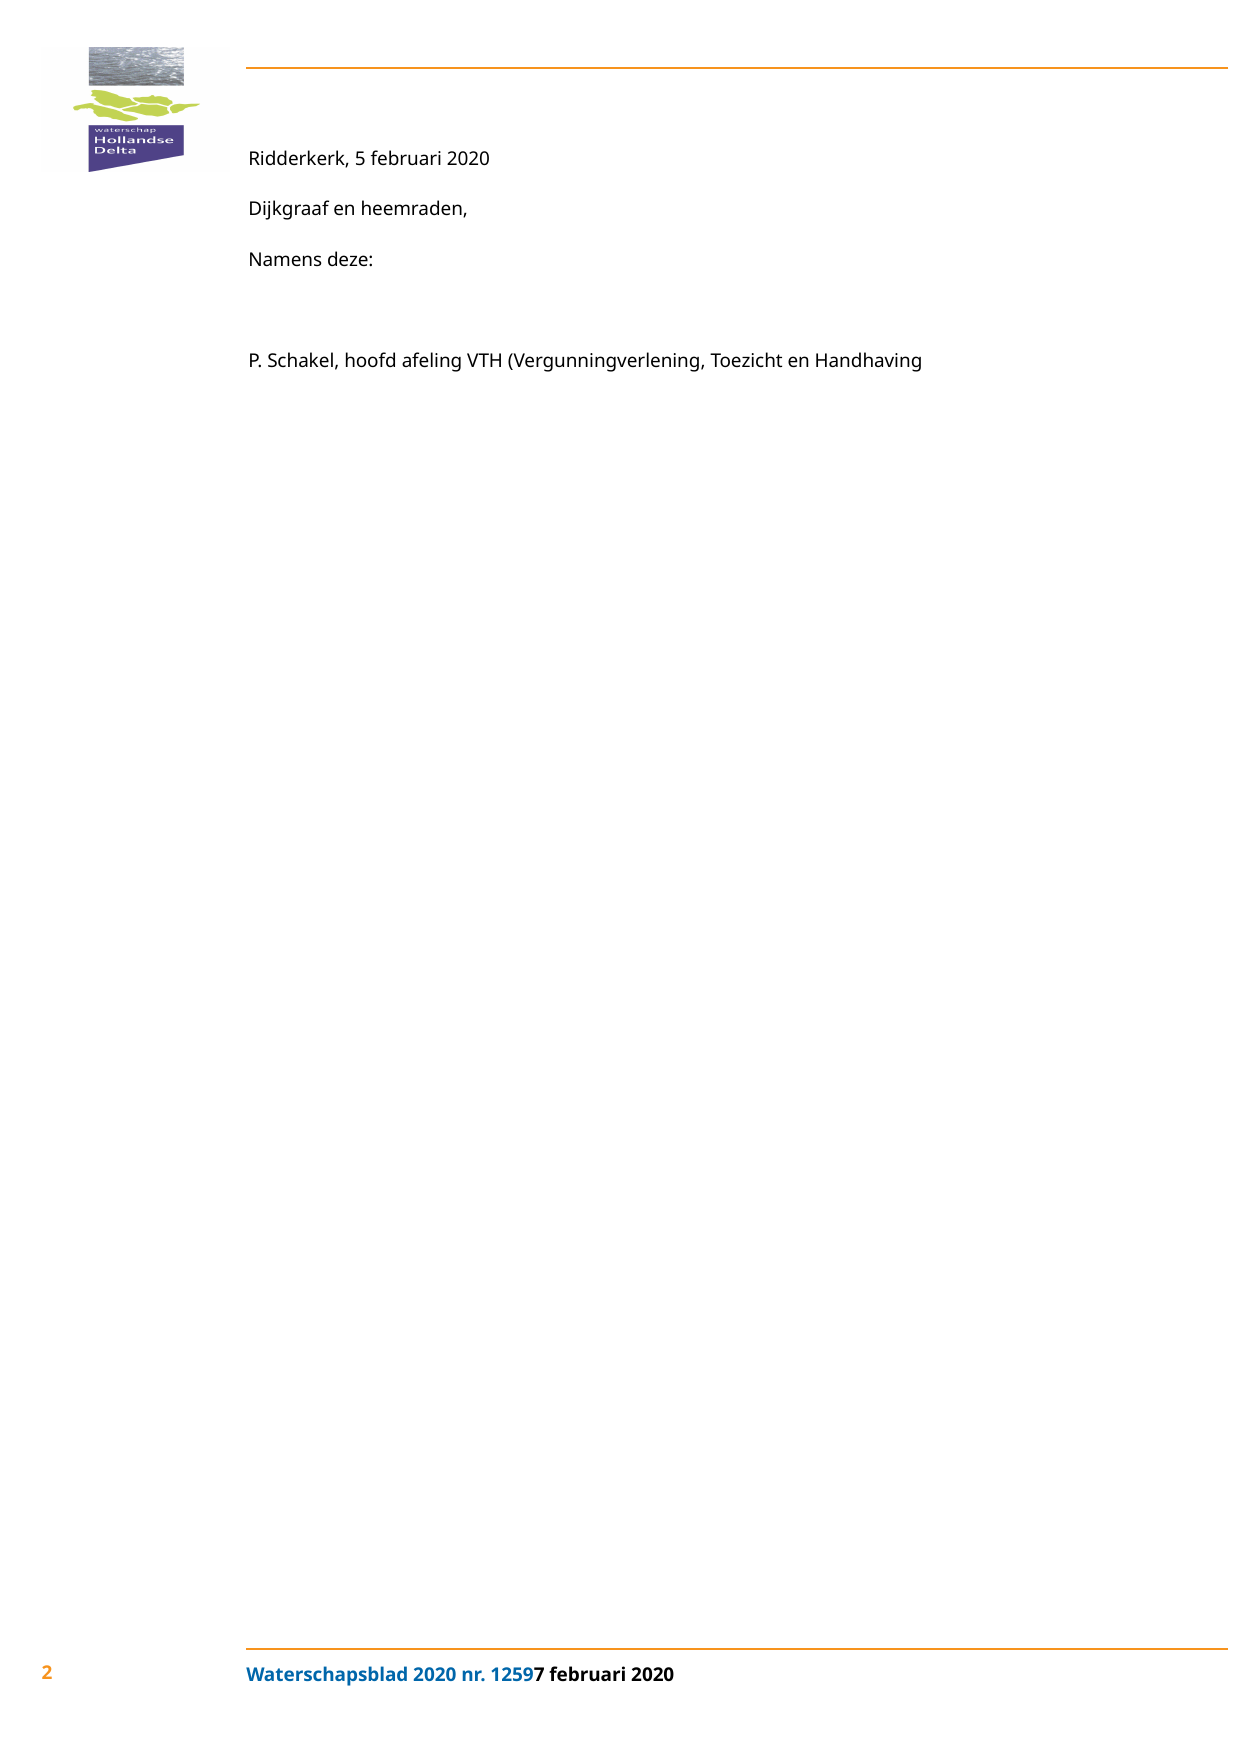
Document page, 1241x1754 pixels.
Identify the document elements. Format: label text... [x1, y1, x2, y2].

text P. Schakel, hoofd afeling VTH (Vergunningverlening, Toezicht en Handhaving [248, 347, 1152, 373]
text Dijkgraaf en heemraden, [248, 196, 1152, 221]
text Namens deze: [248, 246, 1152, 272]
text Ridderkerk, 5 februari 2020 [248, 145, 1152, 171]
picture [41, 47, 231, 172]
